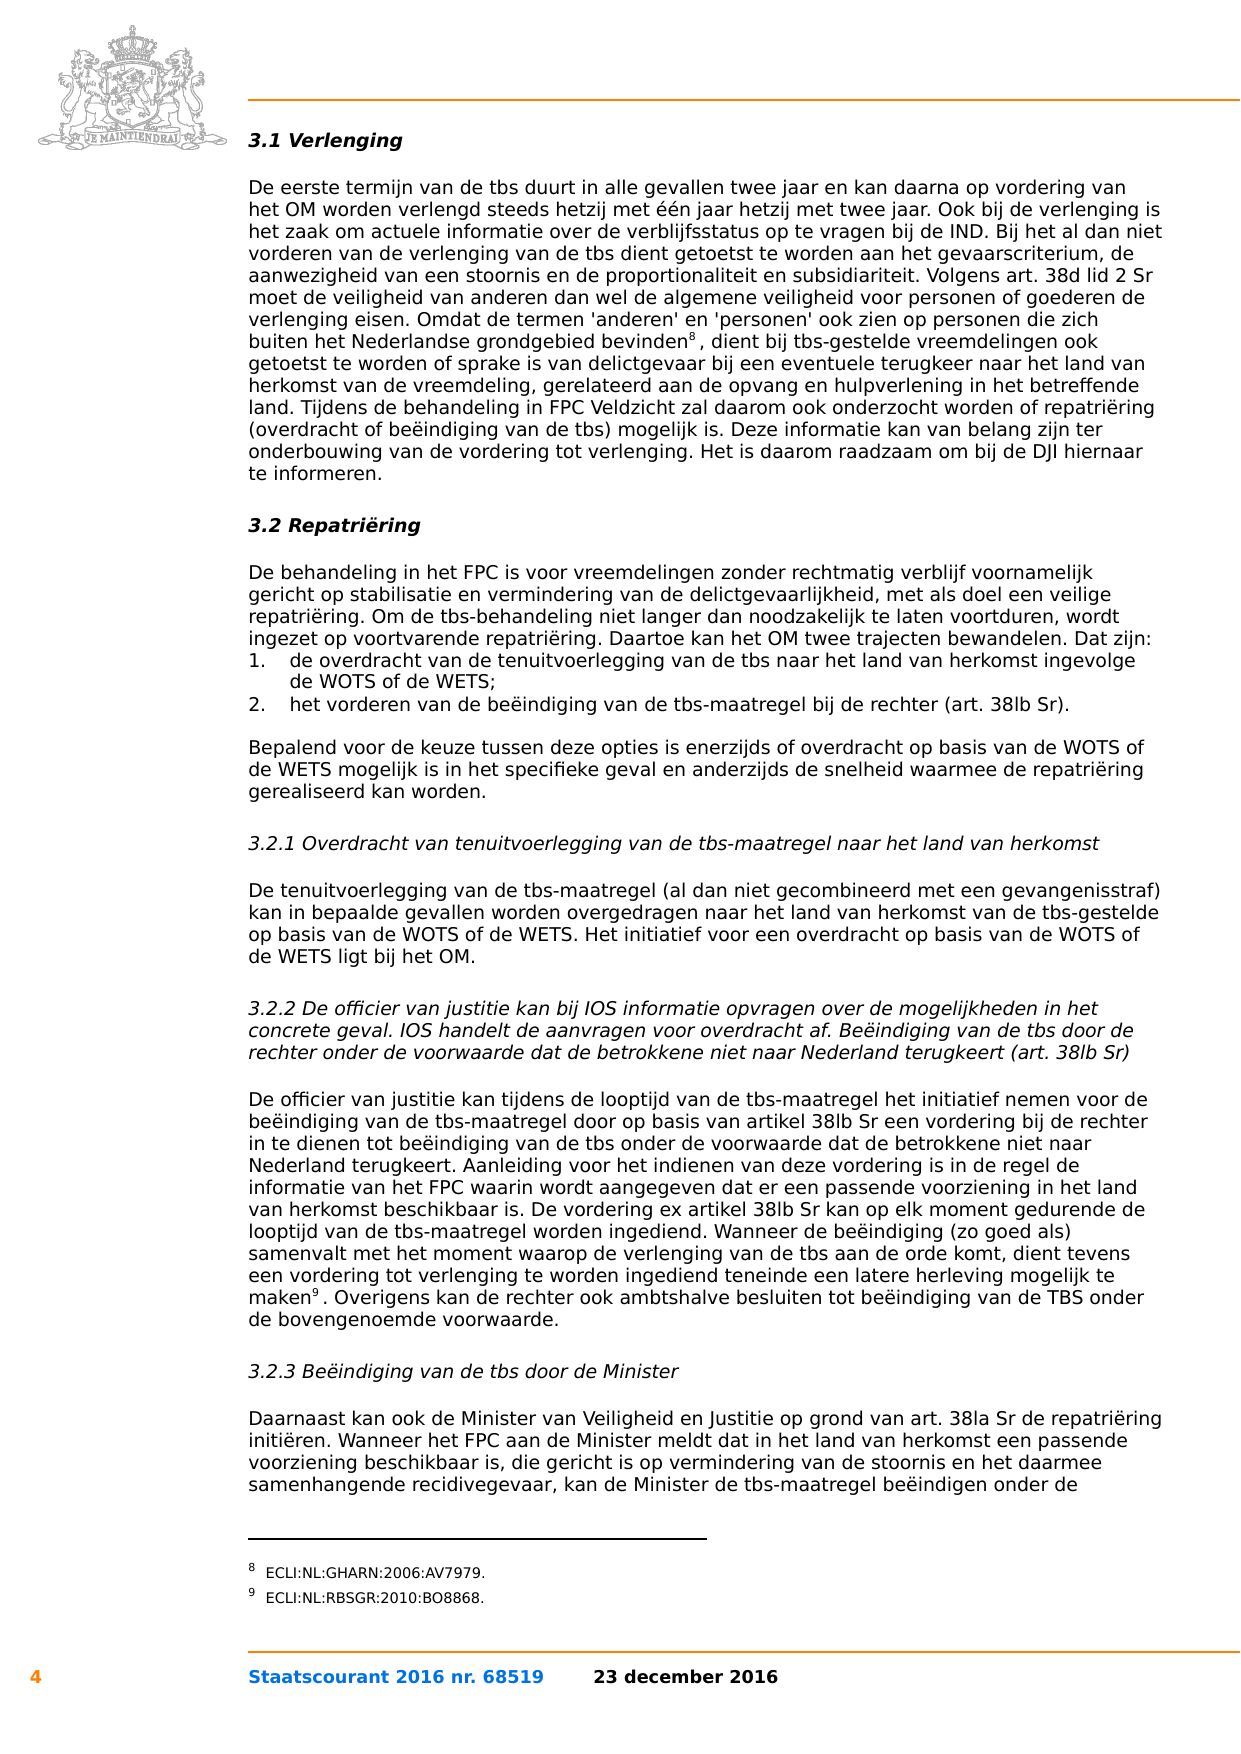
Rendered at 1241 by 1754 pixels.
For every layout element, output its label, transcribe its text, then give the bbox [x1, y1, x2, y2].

subtitle 3.2.1 Overdracht van tenuitvoerlegging van de tbs-maatregel naar het land van herkomst [248, 833, 1163, 855]
text Bepalend voor de keuze tussen deze opties is enerzijds of overdracht op basis van de WOTS of de WETS mogelijk is in het specifieke geval en anderzijds de snelheid waarmee de repatriëring gerealiseerd kan worden. [248, 737, 1163, 803]
text 2. het vorderen van de beëindiging van de tbs-maatregel bij de rechter (art. 38lb Sr). [248, 693, 1163, 715]
text De tenuitvoerlegging van de tbs-maatregel (al dan niet gecombineerd met een gevangenisstraf) kan in bepaalde gevallen worden overgedragen naar het land van herkomst van de tbs-gestelde op basis van de WOTS of de WETS. Het initiatief voor een overdracht op basis van de WOTS of de WETS ligt bij het OM. [248, 880, 1163, 968]
text ECLI:NL:GHARN:2006:AV7979. [248, 1561, 1163, 1583]
text De behandeling in het FPC is voor vreemdelingen zonder rechtmatig verblijf voornamelijk gericht op stabilisatie en vermindering van de delictgevaarlijkheid, met als doel een veilige repatriëring. Om de tbs-behandeling niet langer dan noodzakelijk te laten voortduren, wordt ingezet op voortvarende repatriëring. Daartoe kan het OM twee trajecten bewandelen. Dat zijn: [248, 562, 1163, 649]
picture [38, 25, 227, 150]
text 1. de overdracht van de tenuitvoerlegging van de tbs naar het land van herkomst ingevolge de WOTS of de WETS; [248, 649, 1163, 693]
text De eerste termijn van de tbs duurt in alle gevallen twee jaar en kan daarna op vordering van het OM worden verlengd steeds hetzij met één jaar hetzij met twee jaar. Ook bij de verlenging is het zaak om actuele informatie over de verblijfsstatus op te vragen bij de IND. Bij het al dan niet vorderen van de verlenging van de tbs dient getoetst te worden aan het gevaarscriterium, de aanwezigheid van een stoornis en de proportionaliteit en subsidiariteit. Volgens art. 38d lid 2 Sr moet de veiligheid van anderen dan wel de algemene veiligheid voor personen of goederen de verlenging eisen. Omdat de termen 'anderen' en 'personen' ook zien op personen die zich buiten het Nederlandse grondgebied bevinden, dient bij tbs-gestelde vreemdelingen ook getoetst te worden of sprake is van delictgevaar bij een eventuele terugkeer naar het land van herkomst van de vreemdeling, gerelateerd aan de opvang en hulpverlening in het betreffende land. Tijdens de behandeling in FPC Veldzicht zal daarom ook onderzocht worden of repatriëring (overdracht of beëindiging van de tbs) mogelijk is. Deze informatie kan van belang zijn ter onderbouwing van de vordering tot verlenging. Het is daarom raadzaam om bij de DJI hiernaar te informeren. [248, 177, 1163, 484]
subtitle 3.1 Verlenging [248, 130, 1163, 152]
subtitle 3.2.3 Beëindiging van de tbs door de Minister [248, 1361, 1163, 1383]
subtitle 3.2.2 De officier van justitie kan bij IOS informatie opvragen over de mogelijkheden in het concrete geval. IOS handelt de aanvragen voor overdracht af. Beëindiging van de tbs door de rechter onder de voorwaarde dat de betrokkene niet naar Nederland terugkeert (art. 38lb Sr) [248, 998, 1163, 1064]
text De officier van justitie kan tijdens de looptijd van de tbs-maatregel het initiatief nemen voor de beëindiging van de tbs-maatregel door op basis van artikel 38lb Sr een vordering bij de rechter in te dienen tot beëindiging van de tbs onder de voorwaarde dat de betrokkene niet naar Nederland terugkeert. Aanleiding voor het indienen van deze vordering is in de regel de informatie van het FPC waarin wordt aangegeven dat er een passende voorziening in het land van herkomst beschikbaar is. De vordering ex artikel 38lb Sr kan op elk moment gedurende de looptijd van de tbs-maatregel worden ingediend. Wanneer de beëindiging (zo goed als) samenvalt met het moment waarop de verlenging van de tbs aan de orde komt, dient tevens een vordering tot verlenging te worden ingediend teneinde een latere herleving mogelijk te maken. Overigens kan de rechter ook ambtshalve besluiten tot beëindiging van de TBS onder de bovengenoemde voorwaarde. [248, 1089, 1163, 1331]
text ECLI:NL:RBSGR:2010:BO8868. [248, 1586, 1163, 1608]
subtitle 3.2 Repatriëring [248, 514, 1163, 537]
text Daarnaast kan ook de Minister van Veiligheid en Justitie op grond van art. 38la Sr de repatriëring initiëren. Wanneer het FPC aan de Minister meldt dat in het land van herkomst een passende voorziening beschikbaar is, die gericht is op vermindering van de stoornis en het daarmee samenhangende recidivegevaar, kan de Minister de tbs-maatregel beëindigen onder de [248, 1408, 1163, 1496]
